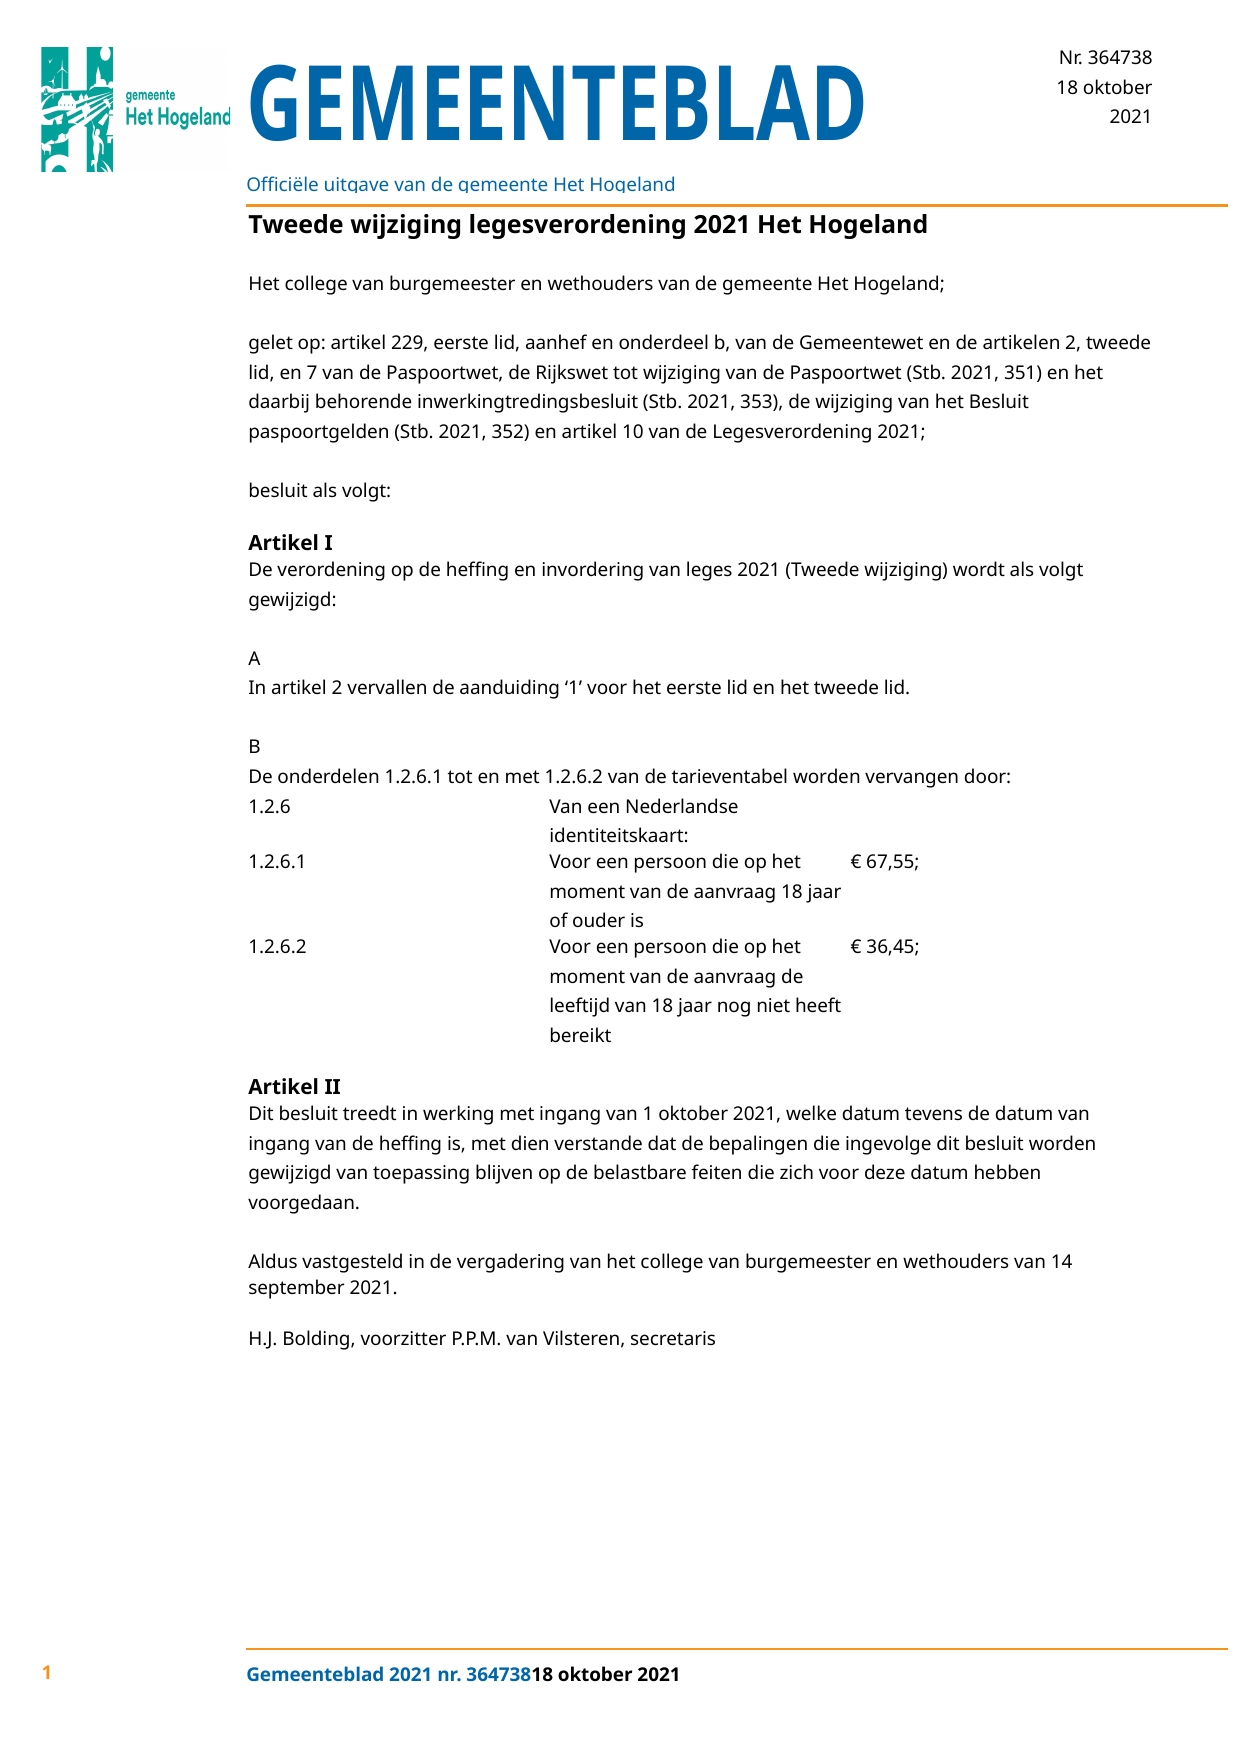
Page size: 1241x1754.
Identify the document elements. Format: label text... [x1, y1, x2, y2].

text Dit besluit treedt in werking met ingang van 1 oktober 2021, welke datum tevens de datum van ingang van de heffing is, met dien verstande dat de bepalingen die ingevolge dit besluit worden gewijzigd van toepassing blijven op de belastbare feiten die zich voor deze datum hebben voorgedaan. [248, 1100, 1152, 1215]
text besluit als volgt: [248, 477, 1152, 503]
table_cell € 36,45; [850, 933, 1152, 1048]
text gelet op: artikel 229, eerste lid, aanhef en onderdeel b, van de Gemeentewet en de artikelen 2, tweede lid, en 7 van de Paspoortwet, de Rijkswet tot wijziging van de Paspoortwet (Stb. 2021, 351) en het daarbij behorende inwerkingtredingsbesluit (Stb. 2021, 353), de wijziging van het Besluit paspoortgelden (Stb. 2021, 352) en artikel 10 van de Legesverordening 2021; [248, 329, 1152, 444]
text De verordening op de heffing en invordering van leges 2021 (Tweede wijziging) wordt als volgt gewijzigd: [248, 556, 1152, 612]
table_cell 1.2.6.2 [248, 933, 549, 1048]
text Aldus vastgesteld in de vergadering van het college van burgemeester en wethouders van 14 september 2021. [248, 1248, 1152, 1299]
table_header 1.2.6 [248, 793, 549, 848]
text Het college van burgemeester en wethouders van de gemeente Het Hogeland; [248, 270, 1152, 296]
table_cell € 67,55; [850, 848, 1152, 933]
text In artikel 2 vervallen de aanduiding ‘1’ voor het eerste lid en het tweede lid. [248, 674, 1152, 700]
table_cell 1.2.6.1 [248, 848, 549, 933]
text Artikel II [248, 1072, 1152, 1100]
text Tweede wijziging legesverordening 2021 Het Hogeland [248, 207, 1152, 241]
table_header [850, 793, 1152, 848]
picture [41, 47, 231, 172]
text H.J. Bolding, voorzitter P.P.M. van Vilsteren, secretaris [248, 1325, 1152, 1351]
text De onderdelen 1.2.6.1 tot en met 1.2.6.2 van de tarieventabel worden vervangen door: [248, 763, 1152, 789]
table_cell Voor een persoon die op het moment van de aanvraag de leeftijd van 18 jaar nog niet heeft bereikt [549, 933, 850, 1048]
table_header Van een Nederlandse identiteitskaart: [549, 793, 850, 848]
text B [248, 734, 1152, 759]
text Artikel I [248, 528, 1152, 556]
table_cell Voor een persoon die op het moment van de aanvraag 18 jaar of ouder is [549, 848, 850, 933]
text A [248, 645, 1152, 671]
